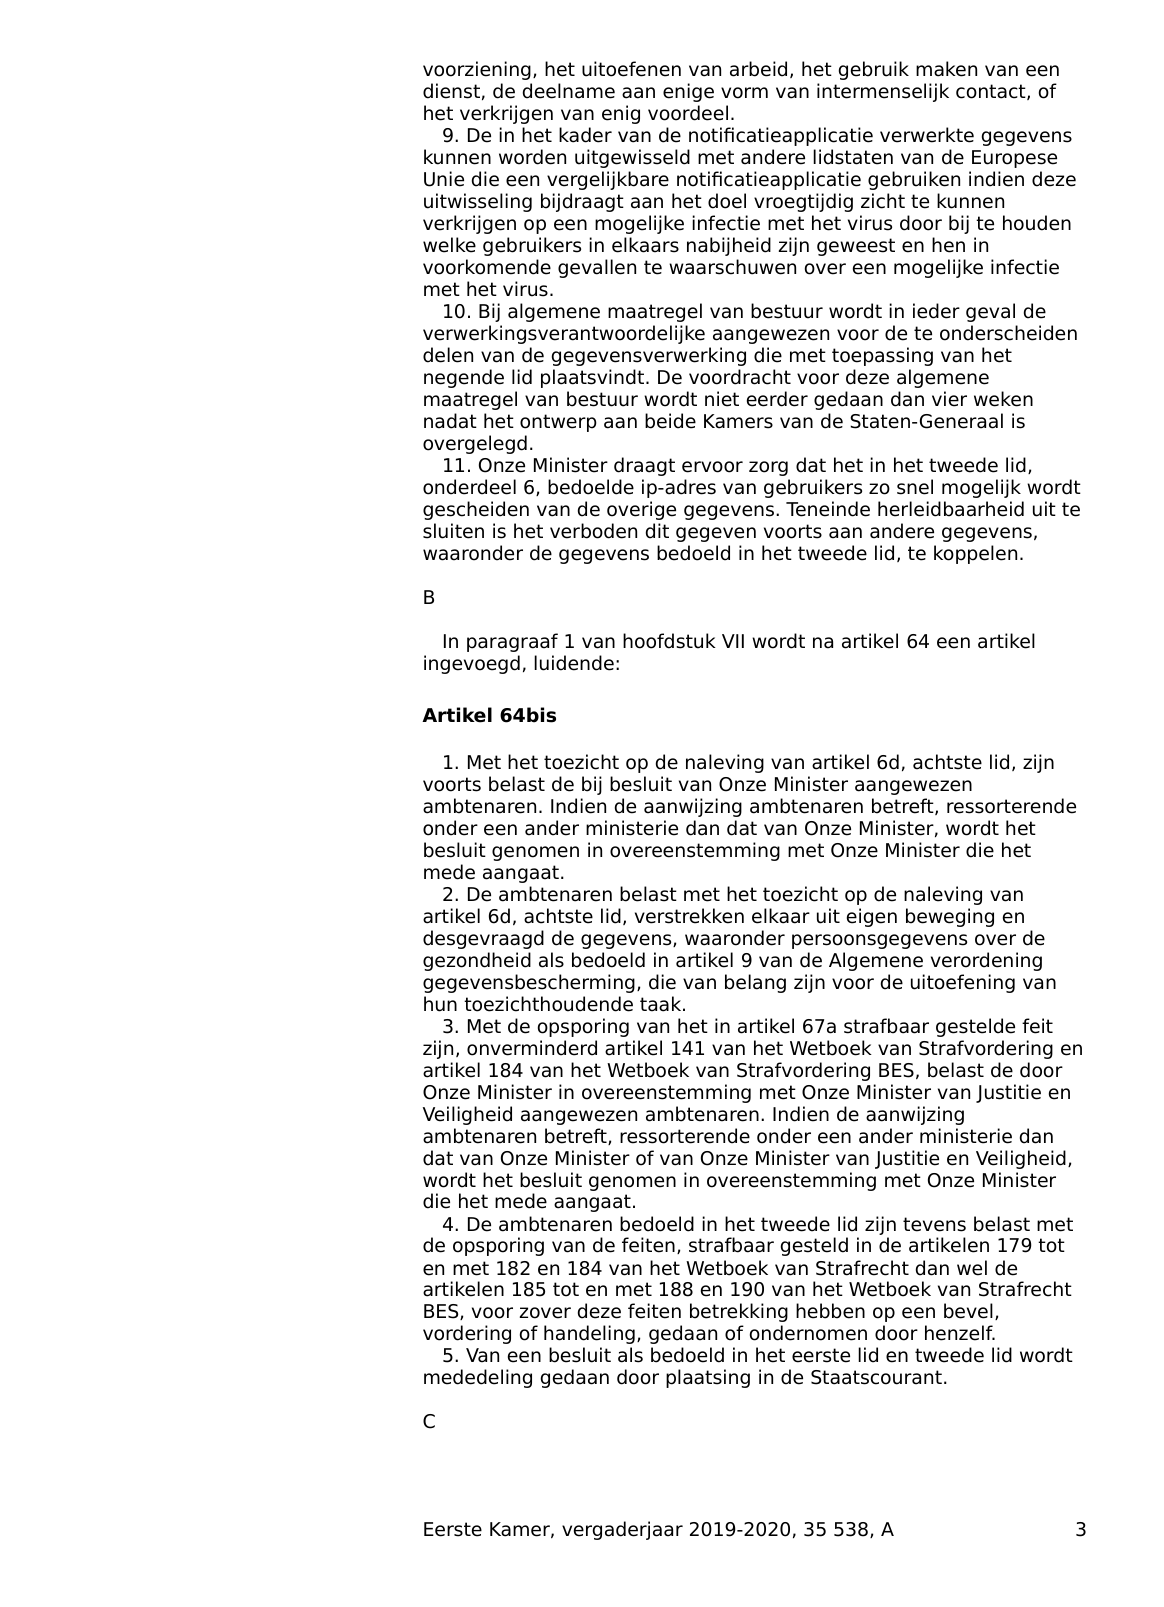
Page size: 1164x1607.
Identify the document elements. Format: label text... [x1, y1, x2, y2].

text In paragraaf 1 van hoofdstuk VII wordt na artikel 64 een artikel ingevoegd, luidende: [422, 631, 1087, 675]
subtitle Artikel 64bis [422, 705, 1087, 727]
text 3. Met de opsporing van het in artikel 67a strafbaar gestelde feit zijn, onverminderd artikel 141 van het Wetboek van Strafvordering en artikel 184 van het Wetboek van Strafvordering BES, belast de door Onze Minister in overeenstemming met Onze Minister van Justitie en Veiligheid aangewezen ambtenaren. Indien de aanwijzing ambtenaren betreft, ressorterende onder een ander ministerie dan dat van Onze Minister of van Onze Minister van Justitie en Veiligheid, wordt het besluit genomen in overeenstemming met Onze Minister die het mede aangaat. [422, 1016, 1087, 1213]
text C [422, 1411, 1087, 1433]
text 4. De ambtenaren bedoeld in het tweede lid zijn tevens belast met de opsporing van de feiten, strafbaar gesteld in de artikelen 179 tot en met 182 en 184 van het Wetboek van Strafrecht dan wel de artikelen 185 tot en met 188 en 190 van het Wetboek van Strafrecht BES, voor zover deze feiten betrekking hebben op een bevel, vordering of handeling, gedaan of ondernomen door henzelf. [422, 1213, 1087, 1345]
text voorziening, het uitoefenen van arbeid, het gebruik maken van een dienst, de deelname aan enige vorm van intermenselijk contact, of het verkrijgen van enig voordeel. [422, 59, 1087, 125]
text 11. Onze Minister draagt ervoor zorg dat het in het tweede lid, onderdeel 6, bedoelde ip-adres van gebruikers zo snel mogelijk wordt gescheiden van de overige gegevens. Teneinde herleidbaarheid uit te sluiten is het verboden dit gegeven voorts aan andere gegevens, waaronder de gegevens bedoeld in het tweede lid, te koppelen. [422, 455, 1087, 564]
text 9. De in het kader van de notificatieapplicatie verwerkte gegevens kunnen worden uitgewisseld met andere lidstaten van de Europese Unie die een vergelijkbare notificatieapplicatie gebruiken indien deze uitwisseling bijdraagt aan het doel vroegtijdig zicht te kunnen verkrijgen op een mogelijke infectie met het virus door bij te houden welke gebruikers in elkaars nabijheid zijn geweest en hen in voorkomende gevallen te waarschuwen over een mogelijke infectie met het virus. [422, 125, 1087, 301]
text 1. Met het toezicht op de naleving van artikel 6d, achtste lid, zijn voorts belast de bij besluit van Onze Minister aangewezen ambtenaren. Indien de aanwijzing ambtenaren betreft, ressorterende onder een ander ministerie dan dat van Onze Minister, wordt het besluit genomen in overeenstemming met Onze Minister die het mede aangaat. [422, 752, 1087, 884]
text B [422, 587, 1087, 609]
text 2. De ambtenaren belast met het toezicht op de naleving van artikel 6d, achtste lid, verstrekken elkaar uit eigen beweging en desgevraagd de gegevens, waaronder persoonsgegevens over de gezondheid als bedoeld in artikel 9 van de Algemene verordening gegevensbescherming, die van belang zijn voor de uitoefening van hun toezichthoudende taak. [422, 884, 1087, 1016]
text 5. Van een besluit als bedoeld in het eerste lid en tweede lid wordt mededeling gedaan door plaatsing in de Staatscourant. [422, 1345, 1087, 1389]
text 10. Bij algemene maatregel van bestuur wordt in ieder geval de verwerkingsverantwoordelijke aangewezen voor de te onderscheiden delen van de gegevensverwerking die met toepassing van het negende lid plaatsvindt. De voordracht voor deze algemene maatregel van bestuur wordt niet eerder gedaan dan vier weken nadat het ontwerp aan beide Kamers van de Staten-Generaal is overgelegd. [422, 301, 1087, 455]
